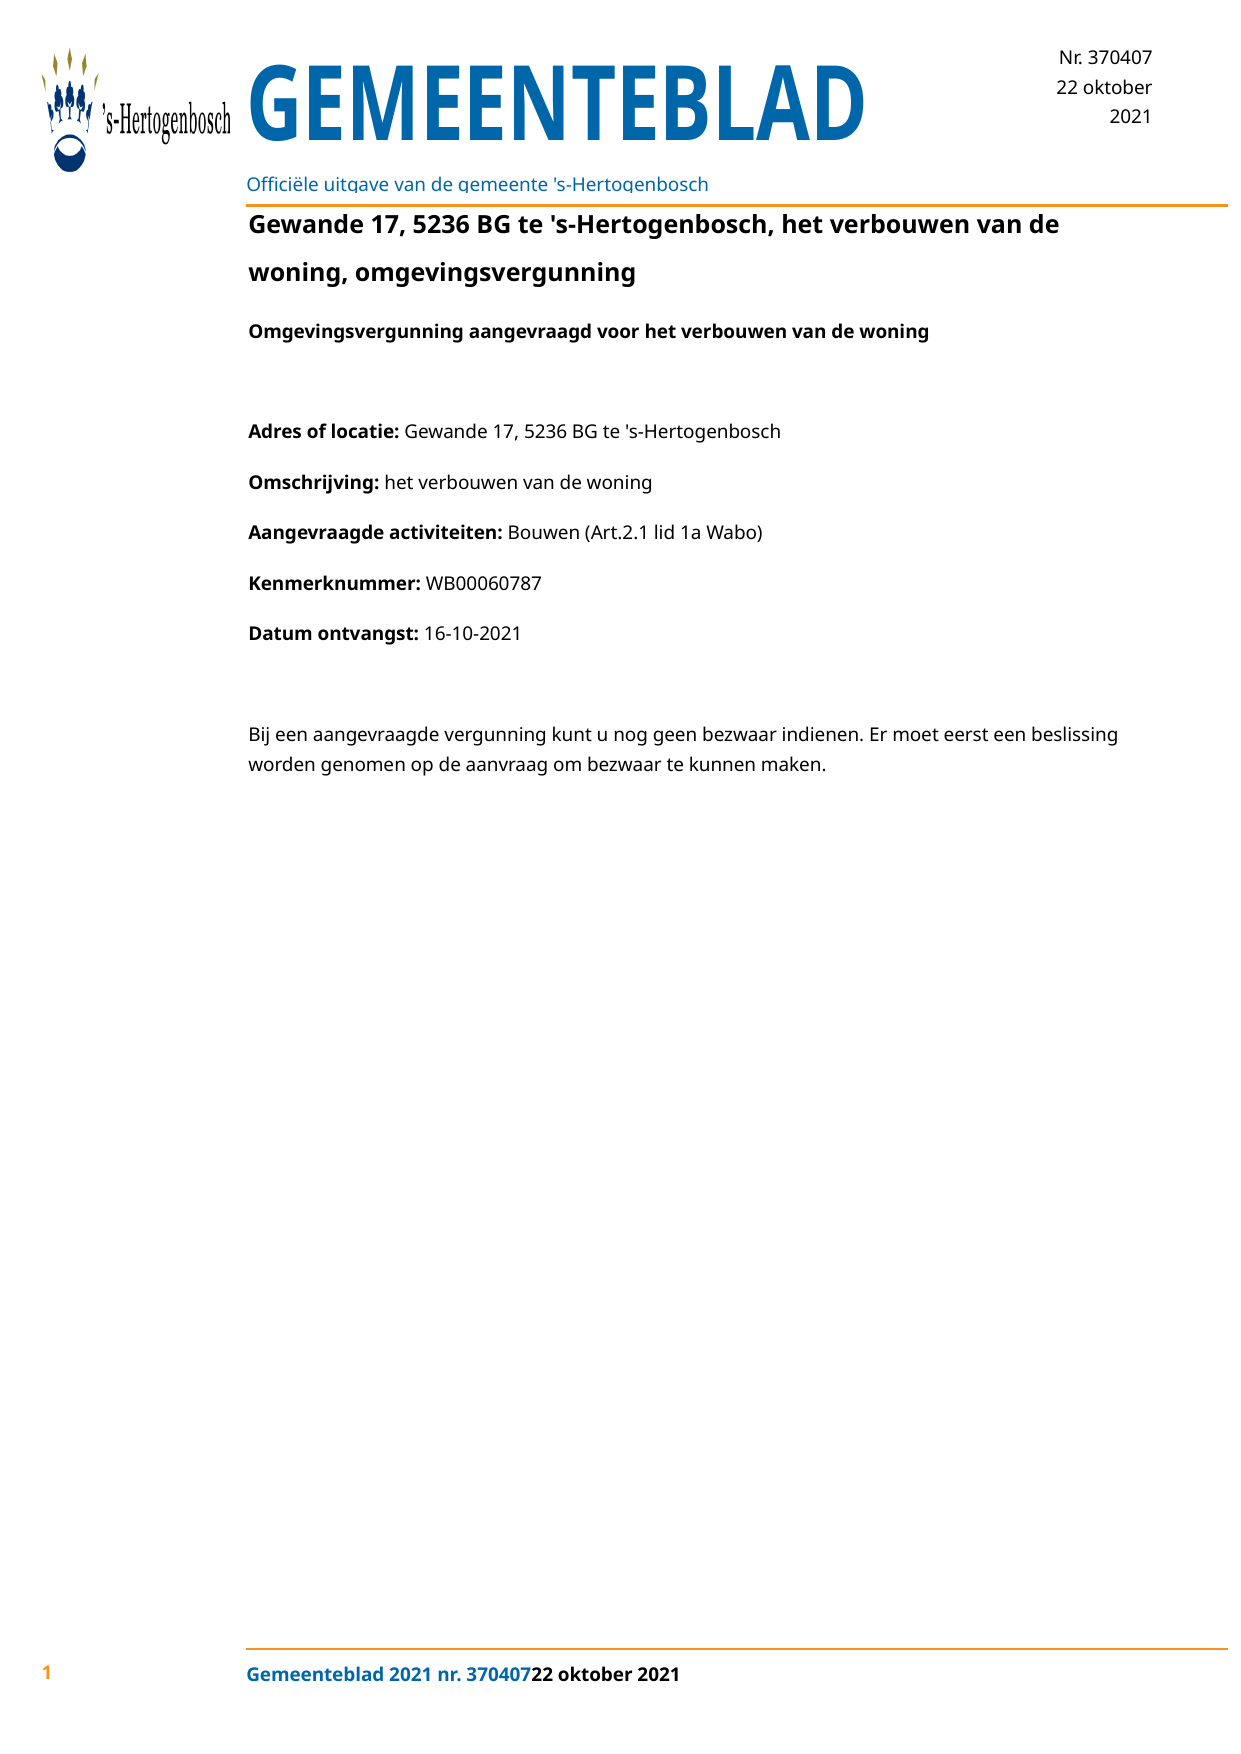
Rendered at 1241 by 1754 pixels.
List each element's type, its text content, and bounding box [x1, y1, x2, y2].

text Adres of locatie: Gewande 17, 5236 BG te 's-Hertogenbosch [248, 419, 1152, 444]
text Omgevingsvergunning aangevraagd voor het verbouwen van de woning [248, 318, 1152, 344]
picture [41, 47, 231, 172]
text Bij een aangevraagde vergunning kunt u nog geen bezwaar indienen. Er moet eerst een beslissing worden genomen op de aanvraag om bezwaar te kunnen maken. [248, 721, 1152, 777]
text Datum ontvangst: 16-10-2021 [248, 620, 1152, 646]
text Omschrijving: het verbouwen van de woning [248, 469, 1152, 495]
text Kenmerknummer: WB00060787 [248, 570, 1152, 596]
text Gewande 17, 5236 BG te 's-Hertogenbosch, het verbouwen van de woning, omgevingsvergunning [248, 207, 1152, 288]
text Aangevraagde activiteiten: Bouwen (Art.2.1 lid 1a Wabo) [248, 519, 1152, 545]
